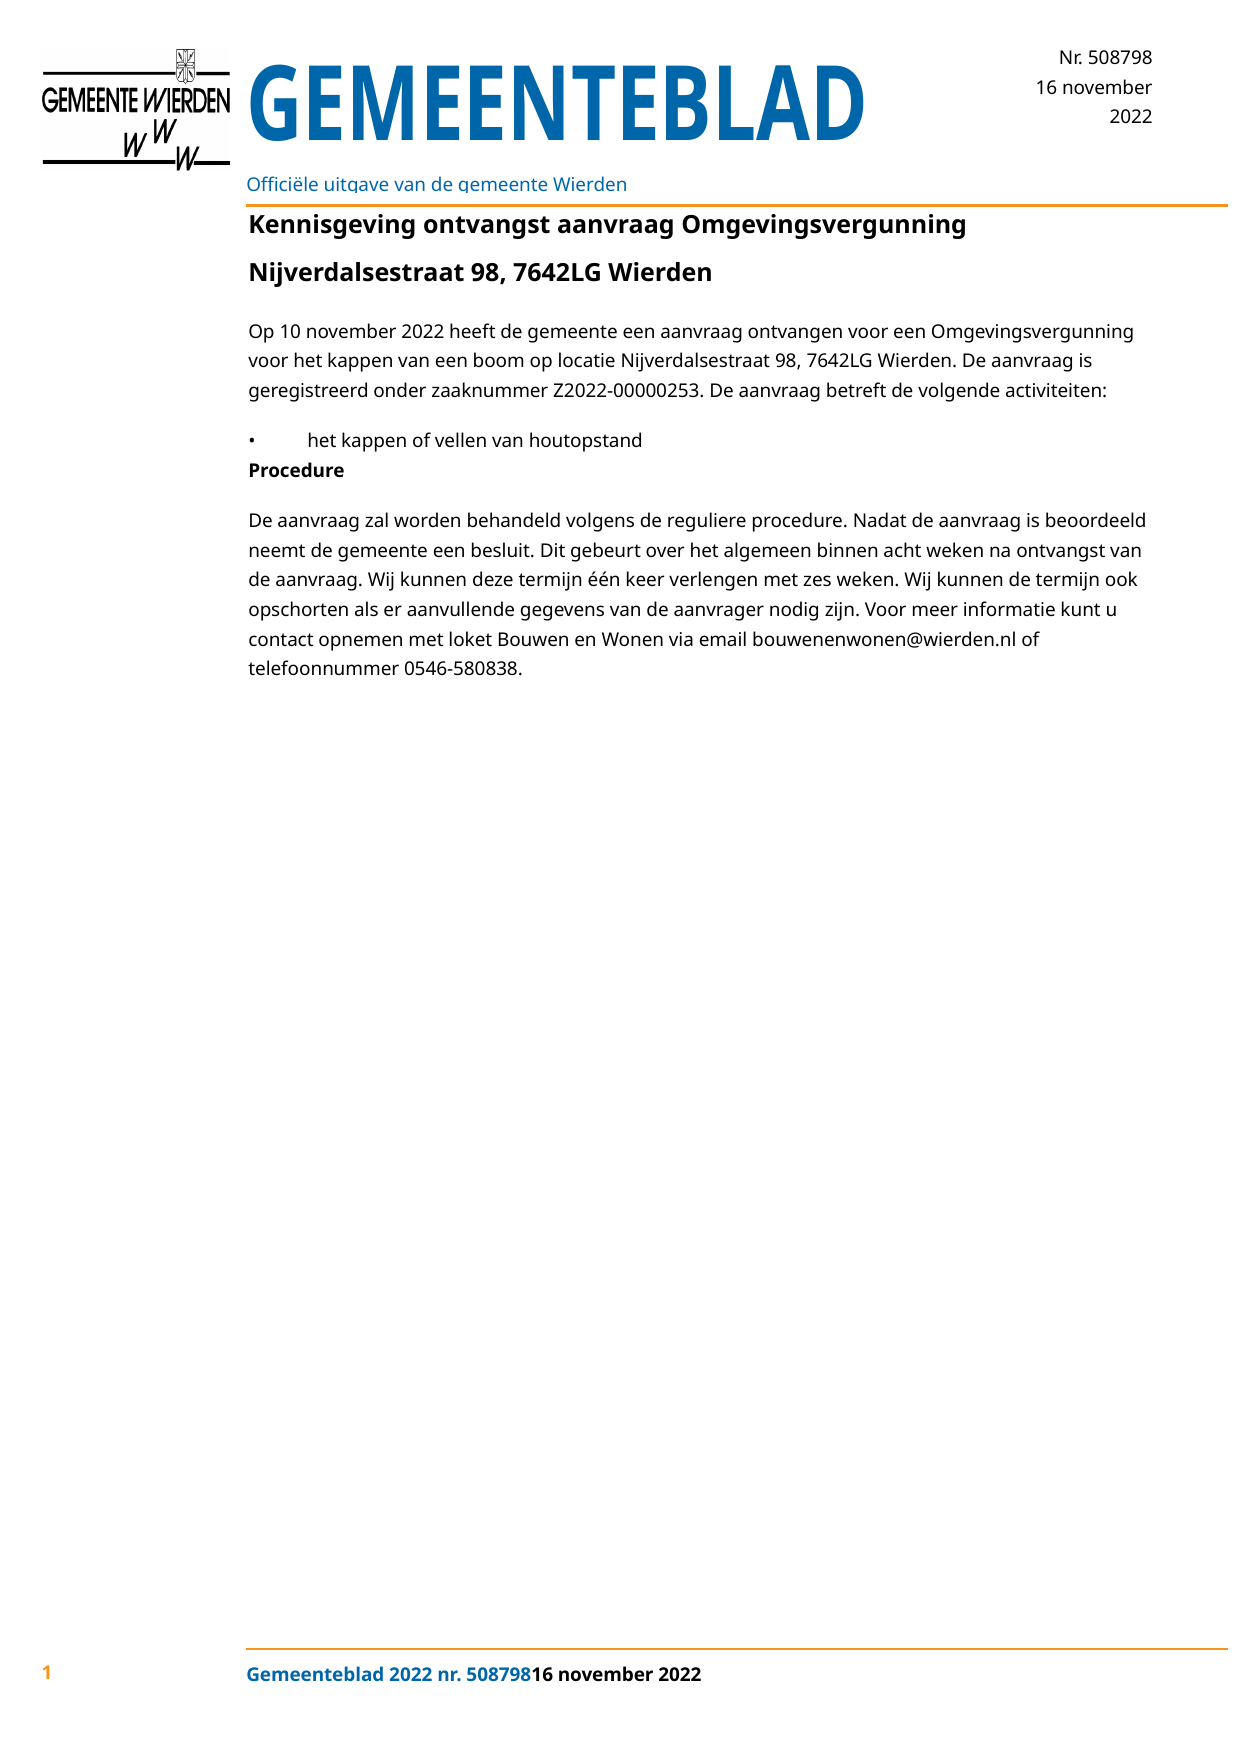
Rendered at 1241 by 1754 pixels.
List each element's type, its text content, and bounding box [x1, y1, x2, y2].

text Procedure [248, 457, 1152, 483]
text Kennisgeving ontvangst aanvraag Omgevingsvergunning Nijverdalsestraat 98, 7642LG Wierden [248, 207, 1152, 288]
text De aanvraag zal worden behandeld volgens de reguliere procedure. Nadat de aanvraag is beoordeeld neemt de gemeente een besluit. Dit gebeurt over het algemeen binnen acht weken na ontvangst van de aanvraag. Wij kunnen deze termijn één keer verlengen met zes weken. Wij kunnen de termijn ook opschorten als er aanvullende gegevens van de aanvrager nodig zijn. Voor meer informatie kunt u contact opnemen met loket Bouwen en Wonen via email bouwenenwonen@wierden.nl of telefoonnummer 0546-580838. [248, 507, 1152, 681]
picture [41, 47, 231, 172]
text Op 10 november 2022 heeft de gemeente een aanvraag ontvangen voor een Omgevingsvergunning voor het kappen van een boom op locatie Nijverdalsestraat 98, 7642LG Wierden. De aanvraag is geregistreerd onder zaaknummer Z2022-00000253. De aanvraag betreft de volgende activiteiten: [248, 318, 1152, 403]
list het kappen of vellen van houtopstand [248, 427, 1152, 453]
